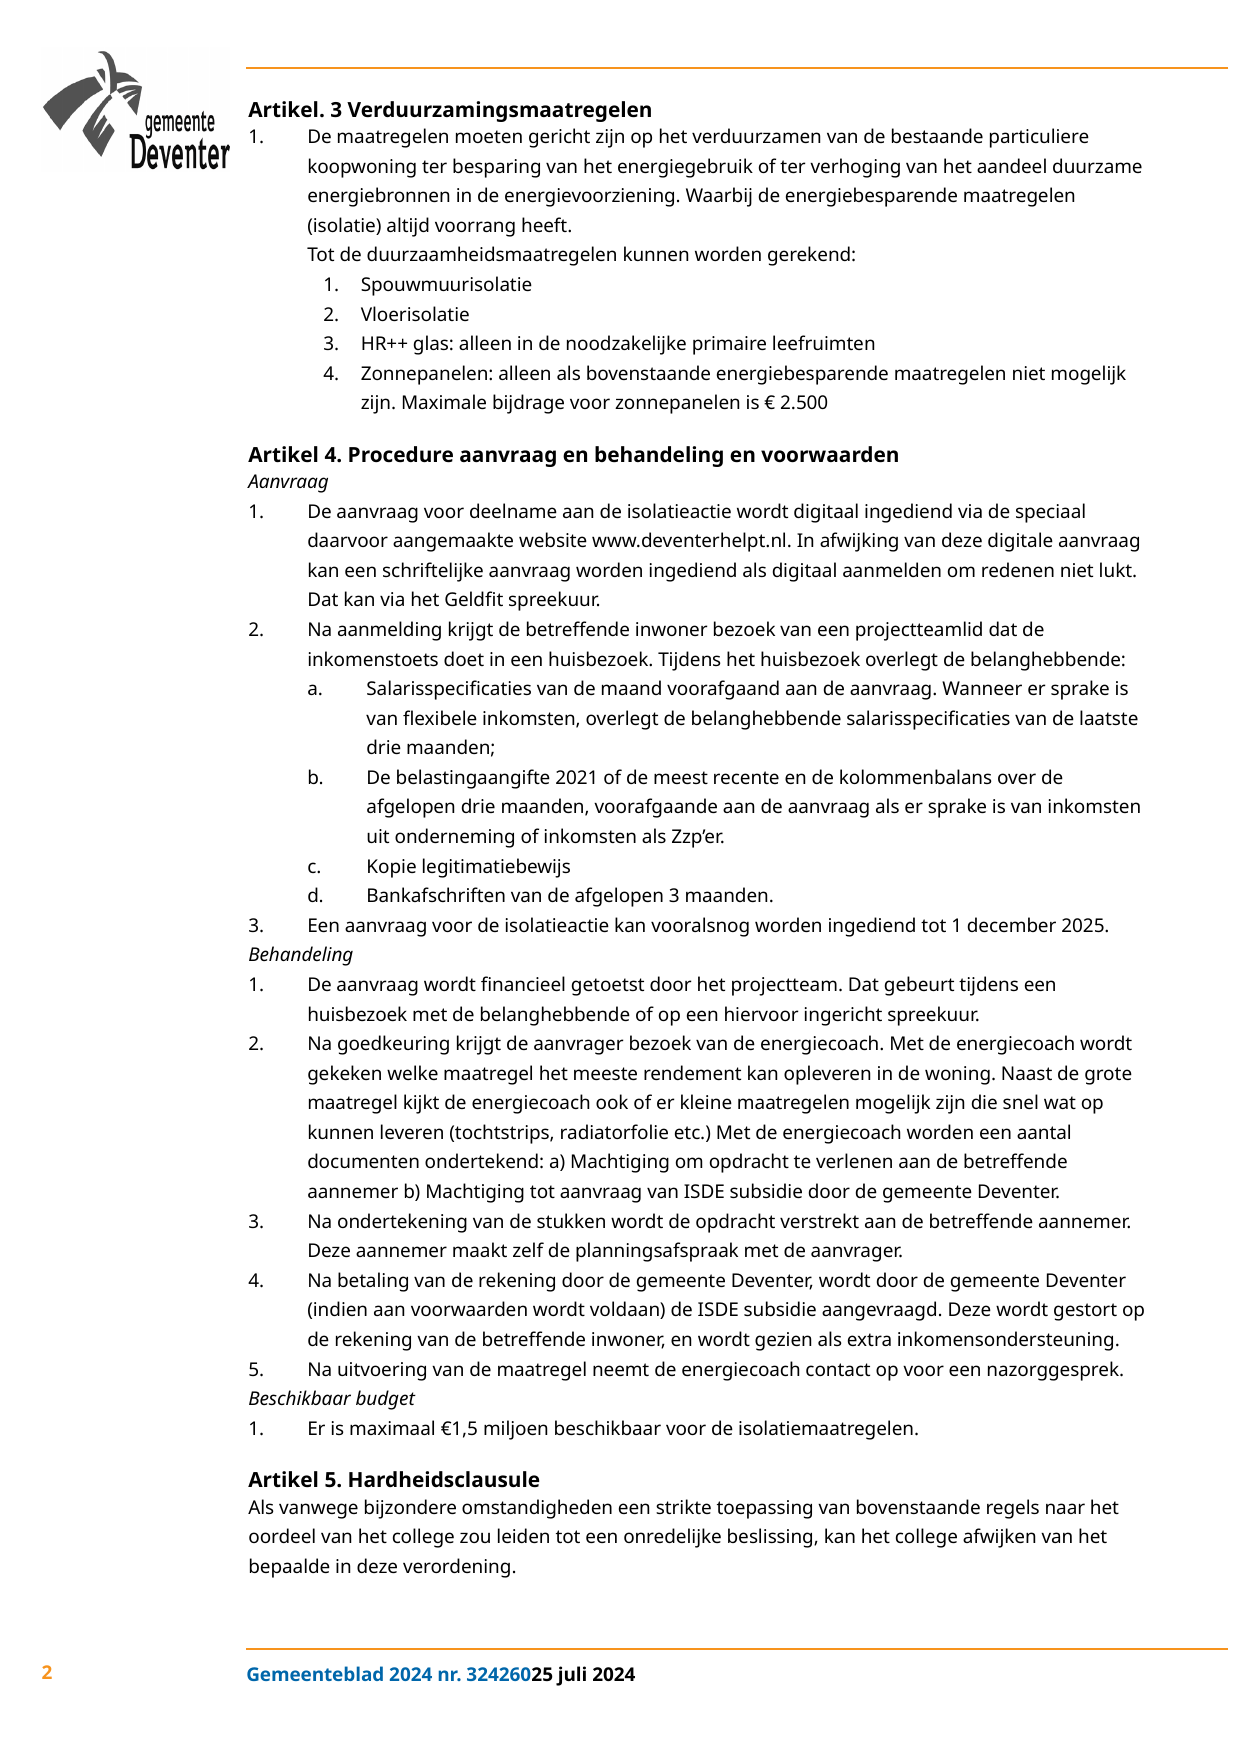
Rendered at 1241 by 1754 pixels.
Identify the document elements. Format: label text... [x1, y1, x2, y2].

text Behandeling [248, 942, 1152, 967]
list Zonnepanelen: alleen als bovenstaande energiebesparende maatregelen niet mogelijk zijn. Maximale bijdrage voor zonnepanelen is € 2.500 [323, 360, 1152, 415]
text Als vanwege bijzondere omstandigheden een strikte toepassing van bovenstaande regels naar het oordeel van het college zou leiden tot een onredelijke beslissing, kan het college afwijken van het bepaalde in deze verordening. [248, 1494, 1152, 1579]
list De aanvraag wordt financieel getoetst door het projectteam. Dat gebeurt tijdens een huisbezoek met de belanghebbende of op een hiervoor ingericht spreekuur. [248, 971, 1152, 1027]
list Na uitvoering van de maatregel neemt de energiecoach contact op voor een nazorggesprek. [248, 1356, 1152, 1382]
list De aanvraag voor deelname aan de isolatieactie wordt digitaal ingediend via de speciaal daarvoor aangemaakte website www.deventerhelpt.nl. In afwijking van deze digitale aanvraag kan een schriftelijke aanvraag worden ingediend als digitaal aanmelden om redenen niet lukt. Dat kan via het Geldfit spreekuur. [248, 498, 1152, 612]
list Spouwmuurisolatie [323, 271, 1152, 297]
text Artikel 4. Procedure aanvraag en behandeling en voorwaarden [248, 440, 1152, 468]
list Na aanmelding krijgt de betreffende inwoner bezoek van een projectteamlid dat de inkomenstoets doet in een huisbezoek. Tijdens het huisbezoek overlegt de belanghebbende: [248, 616, 1152, 672]
list Een aanvraag voor de isolatieactie kan vooralsnog worden ingediend tot 1 december 2025. [248, 912, 1152, 938]
list Vloerisolatie [323, 301, 1152, 326]
list Bankafschriften van de afgelopen 3 maanden. [307, 882, 1152, 908]
list Kopie legitimatiebewijs [307, 853, 1152, 879]
list Salarisspecificaties van de maand voorafgaand aan de aanvraag. Wanneer er sprake is van flexibele inkomsten, overlegt de belanghebbende salarisspecificaties van de laatste drie maanden; [307, 675, 1152, 760]
list Er is maximaal €1,5 miljoen beschikbaar voor de isolatiemaatregelen. [248, 1415, 1152, 1441]
list Na goedkeuring krijgt de aanvrager bezoek van de energiecoach. Met de energiecoach wordt gekeken welke maatregel het meeste rendement kan opleveren in de woning. Naast de grote maatregel kijkt de energiecoach ook of er kleine maatregelen mogelijk zijn die snel wat op kunnen leveren (tochtstrips, radiatorfolie etc.) Met de energiecoach worden een aantal documenten ondertekend: a) Machtiging om opdracht te verlenen aan de betreffende aannemer b) Machtiging tot aanvraag van ISDE subsidie door de gemeente Deventer. [248, 1030, 1152, 1204]
text Artikel 5. Hardheidsclausule [248, 1465, 1152, 1494]
list De belastingaangifte 2021 of de meest recente en de kolommenbalans over de afgelopen drie maanden, voorafgaande aan de aanvraag als er sprake is van inkomsten uit onderneming of inkomsten als Zzp’er. [307, 764, 1152, 849]
list Tot de duurzaamheidsmaatregelen kunnen worden gerekend: [248, 242, 1152, 267]
list HR++ glas: alleen in de noodzakelijke primaire leefruimten [323, 330, 1152, 356]
text Artikel. 3 Verduurzamingsmaatregelen [248, 95, 1152, 123]
text Beschikbaar budget [248, 1385, 1152, 1411]
list Na ondertekening van de stukken wordt de opdracht verstrekt aan de betreffende aannemer. Deze aannemer maakt zelf de planningsafspraak met de aanvrager. [248, 1208, 1152, 1263]
text Aanvraag [248, 468, 1152, 494]
picture [41, 47, 231, 172]
list Na betaling van de rekening door de gemeente Deventer, wordt door de gemeente Deventer (indien aan voorwaarden wordt voldaan) de ISDE subsidie aangevraagd. Deze wordt gestort op de rekening van de betreffende inwoner, en wordt gezien als extra inkomensondersteuning. [248, 1267, 1152, 1352]
list De maatregelen moeten gericht zijn op het verduurzamen van de bestaande particuliere koopwoning ter besparing van het energiegebruik of ter verhoging van het aandeel duurzame energiebronnen in de energievoorziening. Waarbij de energiebesparende maatregelen (isolatie) altijd voorrang heeft. [248, 123, 1152, 238]
